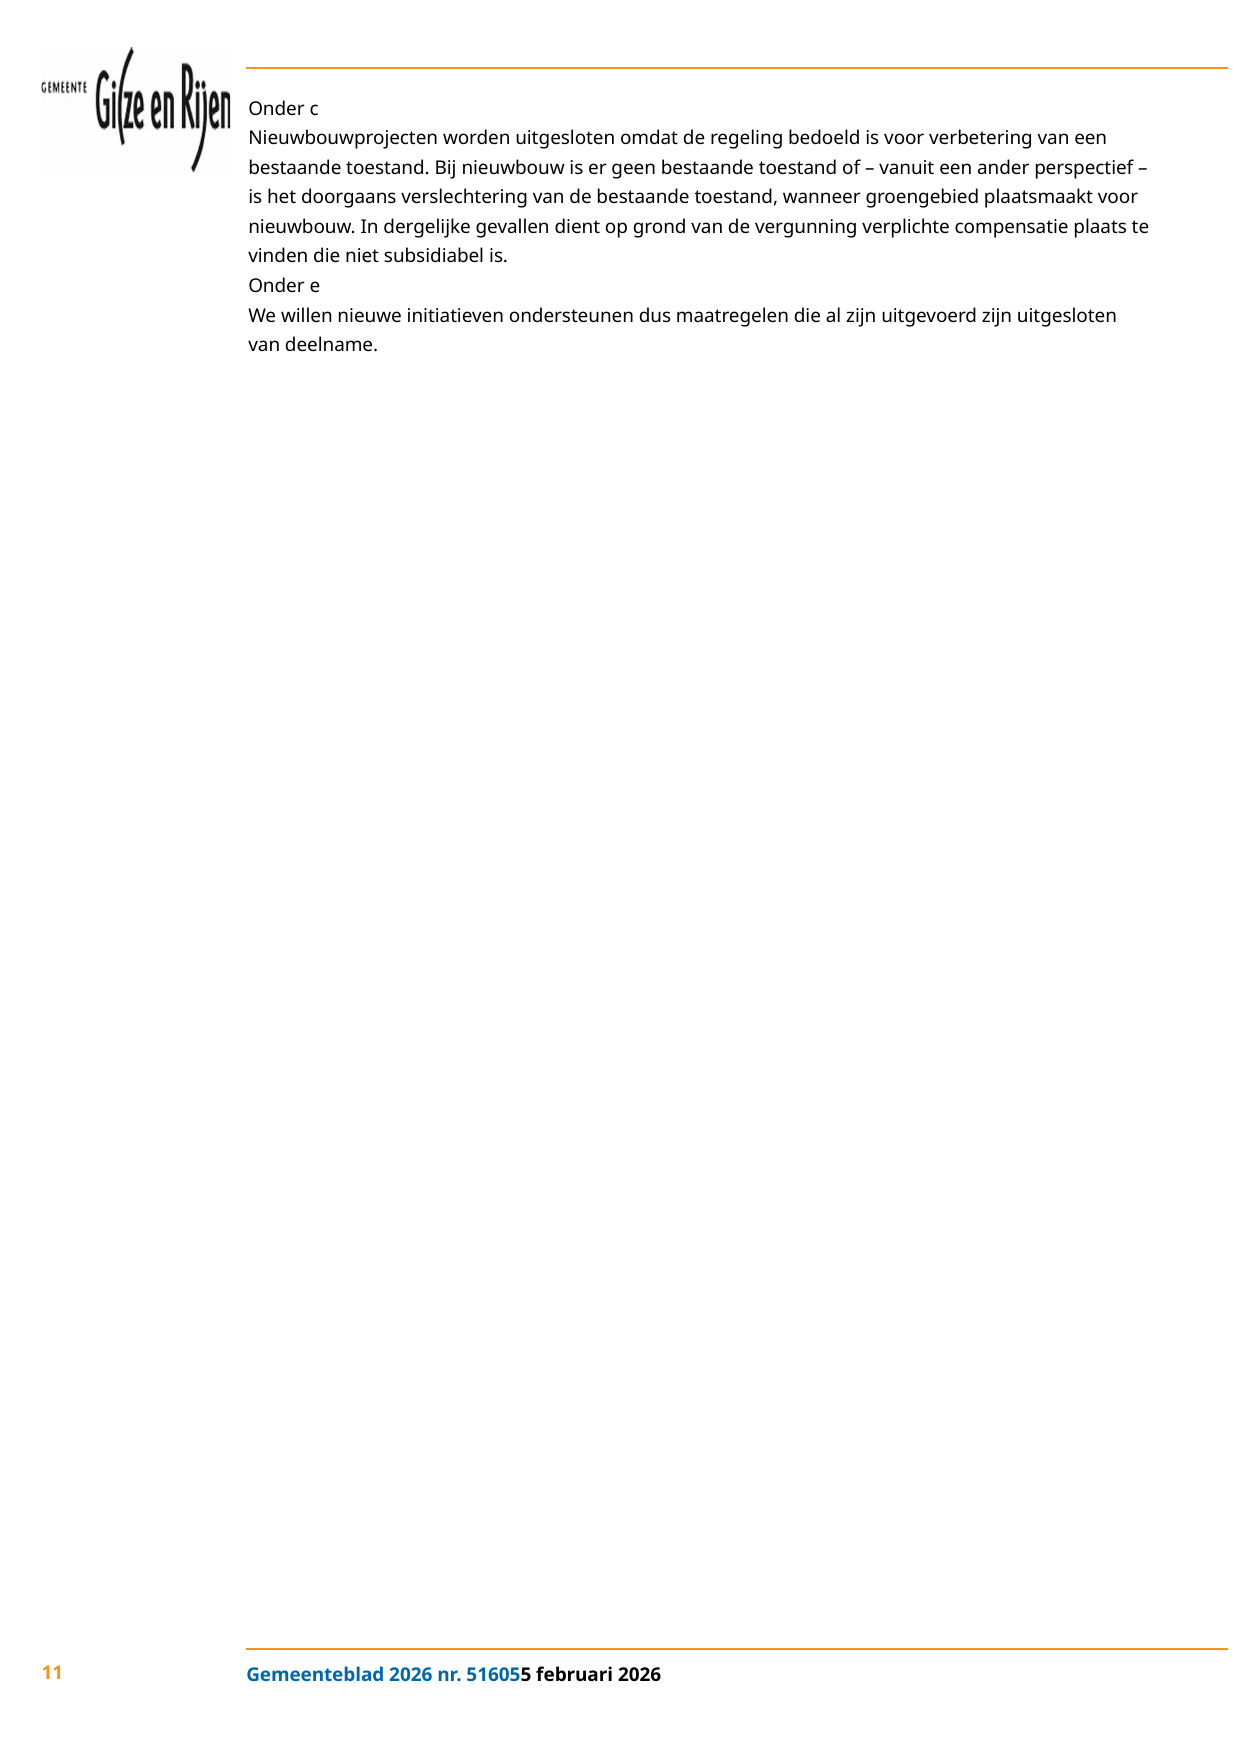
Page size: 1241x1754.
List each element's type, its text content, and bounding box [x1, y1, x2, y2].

text Onder c [248, 95, 1152, 121]
text Nieuwbouwprojecten worden uitgesloten omdat de regeling bedoeld is voor verbetering van een bestaande toestand. Bij nieuwbouw is er geen bestaande toestand of – vanuit een ander perspectief – is het doorgaans verslechtering van de bestaande toestand, wanneer groengebied plaatsmaakt voor nieuwbouw. In dergelijke gevallen dient op grond van de vergunning verplichte compensatie plaats te vinden die niet subsidiabel is. [248, 124, 1152, 268]
text Onder e [248, 272, 1152, 298]
picture [41, 47, 231, 172]
text We willen nieuwe initiatieven ondersteunen dus maatregelen die al zijn uitgevoerd zijn uitgesloten van deelname. [248, 302, 1152, 357]
